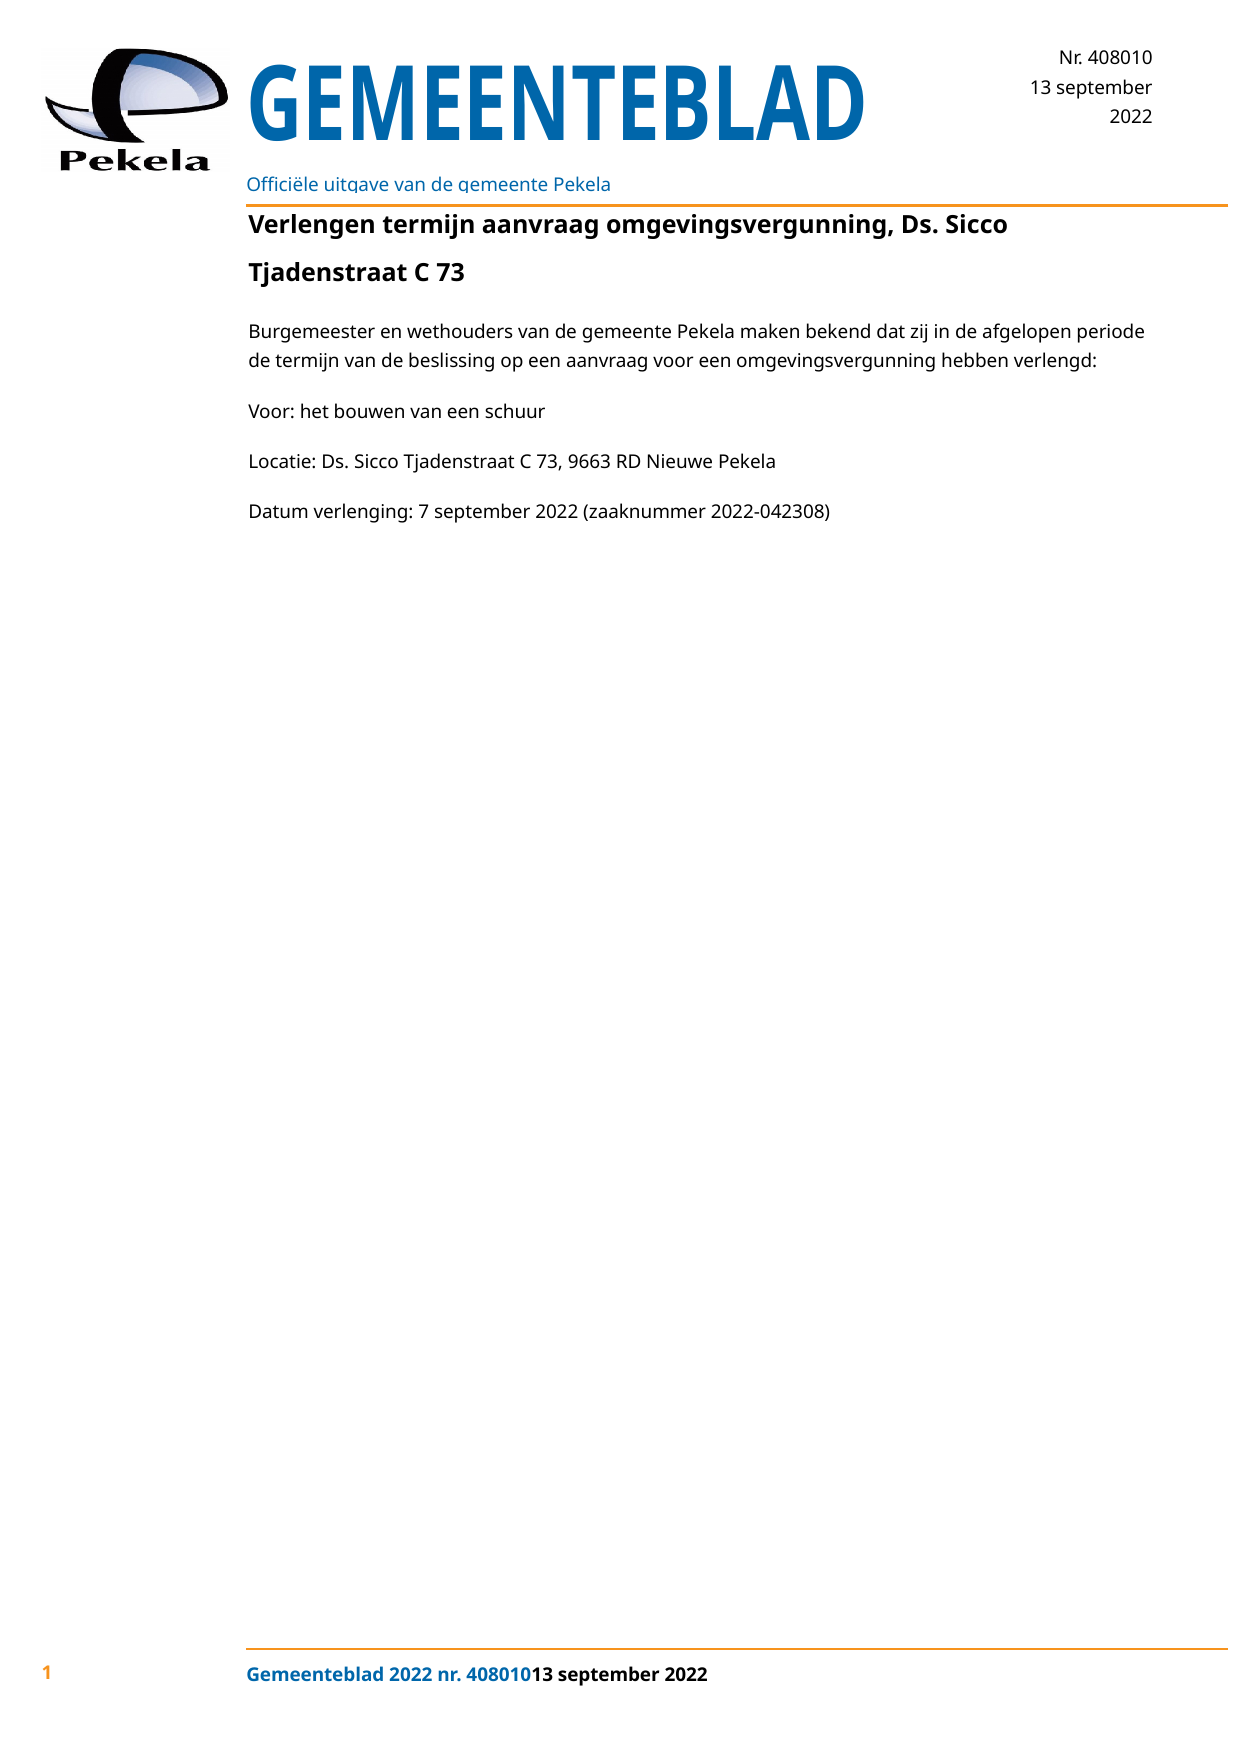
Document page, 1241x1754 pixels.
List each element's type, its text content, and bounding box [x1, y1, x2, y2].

text Verlengen termijn aanvraag omgevingsvergunning, Ds. Sicco Tjadenstraat C 73 [248, 207, 1152, 288]
text Voor: het bouwen van een schuur [248, 398, 1152, 424]
text Burgemeester en wethouders van de gemeente Pekela maken bekend dat zij in de afgelopen periode de termijn van de beslissing op een aanvraag voor een omgevingsvergunning hebben verlengd: [248, 318, 1152, 373]
picture [41, 47, 231, 172]
text Locatie: Ds. Sicco Tjadenstraat C 73, 9663 RD Nieuwe Pekela [248, 448, 1152, 474]
text Datum verlenging: 7 september 2022 (zaaknummer 2022-042308) [248, 499, 1152, 524]
